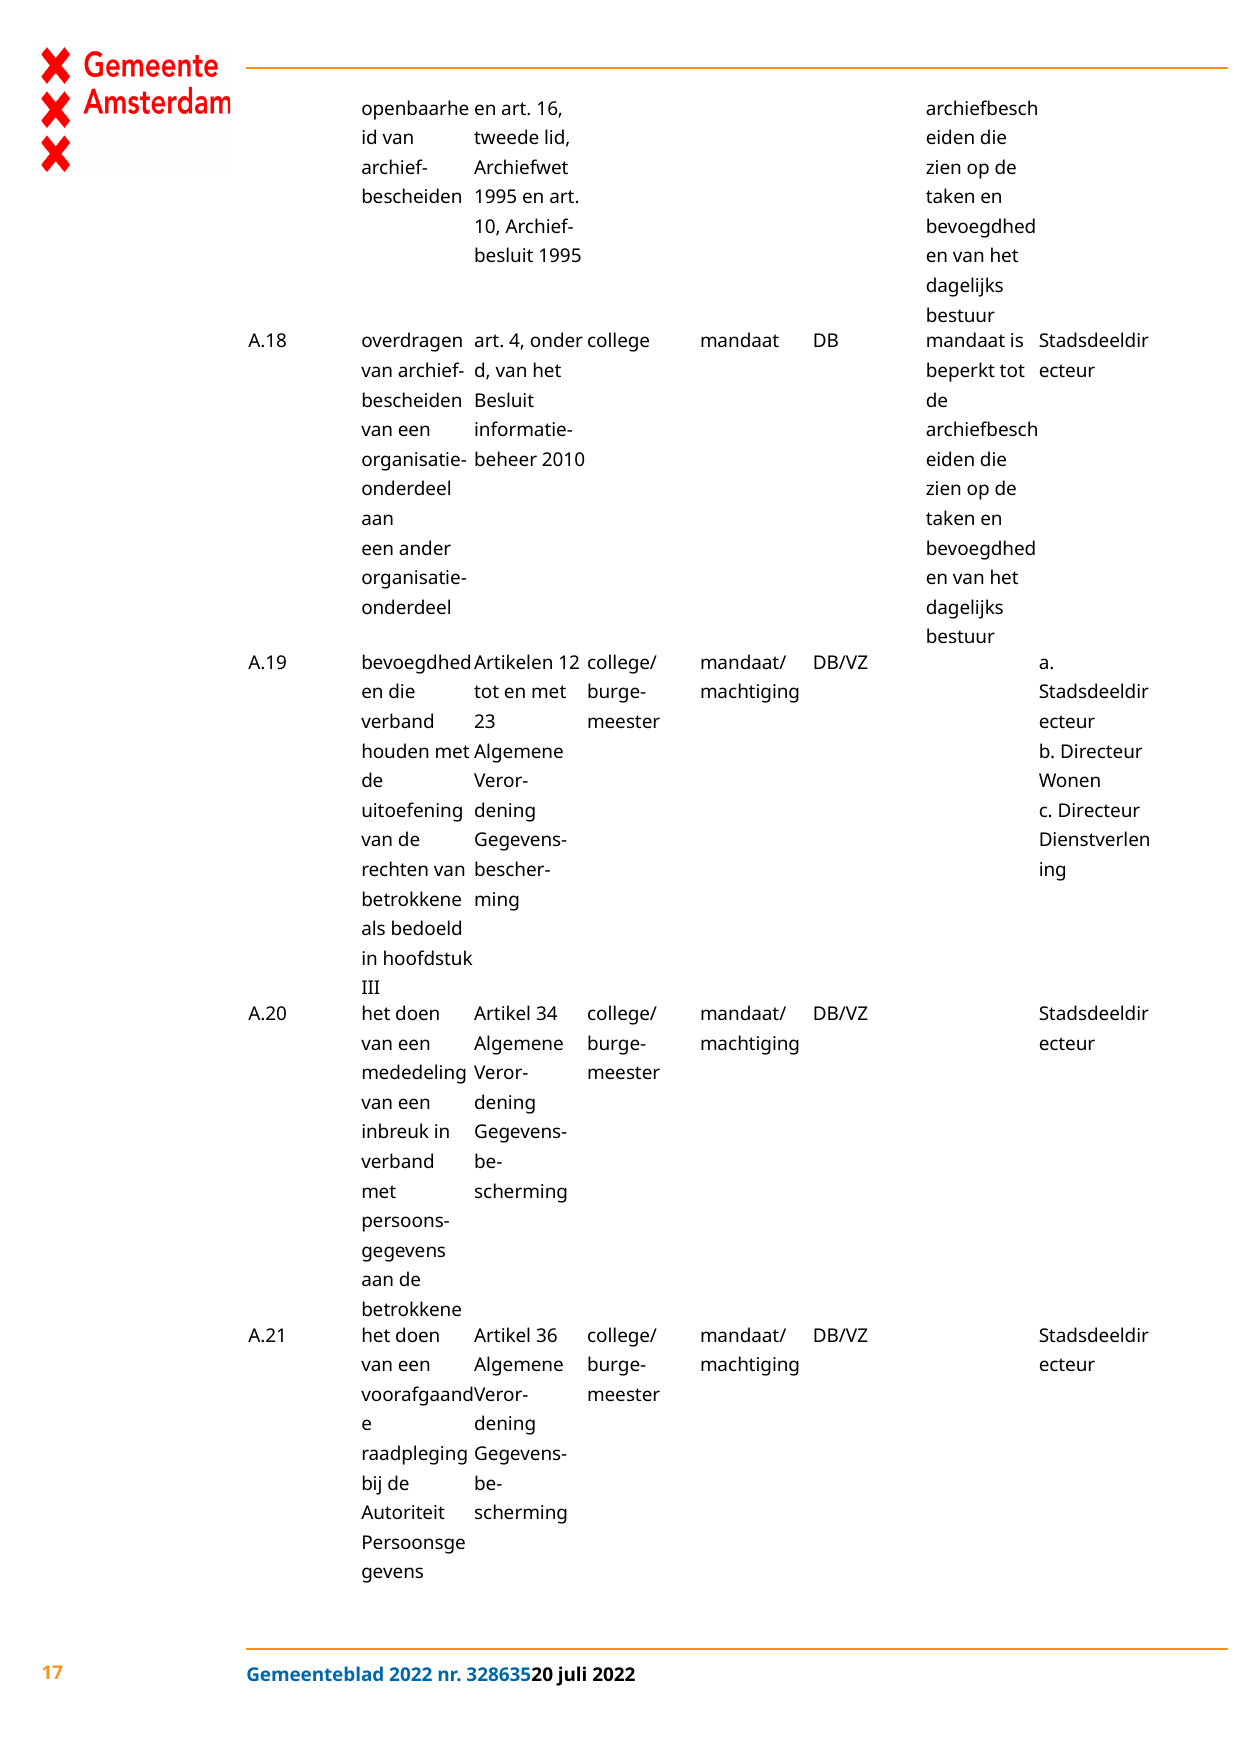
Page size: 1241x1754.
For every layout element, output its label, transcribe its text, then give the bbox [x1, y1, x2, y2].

table_cell archiefbescheiden die zien op de taken en bevoegdheden van het dagelijks bestuur [926, 95, 1038, 328]
table_cell art. 4, onder d, van het Besluit informatie-beheer 2010 [474, 328, 587, 649]
table_cell DB/VZ [813, 1000, 926, 1322]
table_cell bevoegdheden die verband houden met de uitoefening van de rechten van betrokkene als bedoeld in hoofdstuk III [361, 649, 474, 1000]
table_cell Artikel 34 Algemene Veror-dening Gegevens-be-scherming [474, 1000, 587, 1322]
table_cell mandaat is beperkt tot de archiefbescheiden die zien op de taken en bevoegdheden van het dagelijks bestuur [926, 328, 1038, 649]
table_cell mandaat/ machtiging [700, 1322, 813, 1584]
table_cell [926, 649, 1038, 1000]
table_cell Stadsdeeldirecteur [1039, 1000, 1152, 1322]
table_cell [926, 1322, 1038, 1584]
table_cell A.19 [248, 649, 361, 1000]
table_cell DB [813, 328, 926, 649]
table_cell Stadsdeeldirecteur [1039, 1322, 1152, 1584]
table_cell Artikelen 12 tot en met 23 Algemene Veror-dening Gegevens-bescher-ming [474, 649, 587, 1000]
table_cell Stadsdeeldirecteur [1039, 328, 1152, 649]
table_cell college [587, 328, 700, 649]
table_cell mandaat [700, 328, 813, 649]
table_cell mandaat/ machtiging [700, 649, 813, 1000]
table_cell overdragen van archief-bescheiden van een organisatie-onderdeel aan een ander organisatie-onderdeel [361, 328, 474, 649]
table_cell A.20 [248, 1000, 361, 1322]
table_cell A.21 [248, 1322, 361, 1584]
table_cell college/ burge-meester [587, 649, 700, 1000]
table_cell het doen van een voorafgaande raadpleging bij de Autoriteit Persoonsgegevens [361, 1322, 474, 1584]
table_cell college/ burge-meester [587, 1322, 700, 1584]
table_cell a. Stadsdeeldirecteur b. Directeur Wonen c. Directeur Dienstverlening [1039, 649, 1152, 1000]
table_cell DB/VZ [813, 1322, 926, 1584]
table_cell [248, 95, 361, 328]
table_cell het doen van een mededeling van een inbreuk in verband met persoons-gegevens aan de betrokkene [361, 1000, 474, 1322]
table_cell [587, 95, 700, 328]
picture [41, 47, 231, 172]
table_cell mandaat/ machtiging [700, 1000, 813, 1322]
table_cell [1039, 95, 1152, 328]
table_cell [700, 95, 813, 328]
table_cell [926, 1000, 1038, 1322]
table_cell [813, 95, 926, 328]
table_cell DB/VZ [813, 649, 926, 1000]
table_cell en art. 16, tweede lid, Archiefwet 1995 en art. 10, Archief-besluit 1995 [474, 95, 587, 328]
table_cell A.18 [248, 328, 361, 649]
table_cell openbaarheid van archief-bescheiden [361, 95, 474, 328]
table_cell college/ burge-meester [587, 1000, 700, 1322]
table_cell Artikel 36 Algemene Veror-dening Gegevens-be-scherming [474, 1322, 587, 1584]
